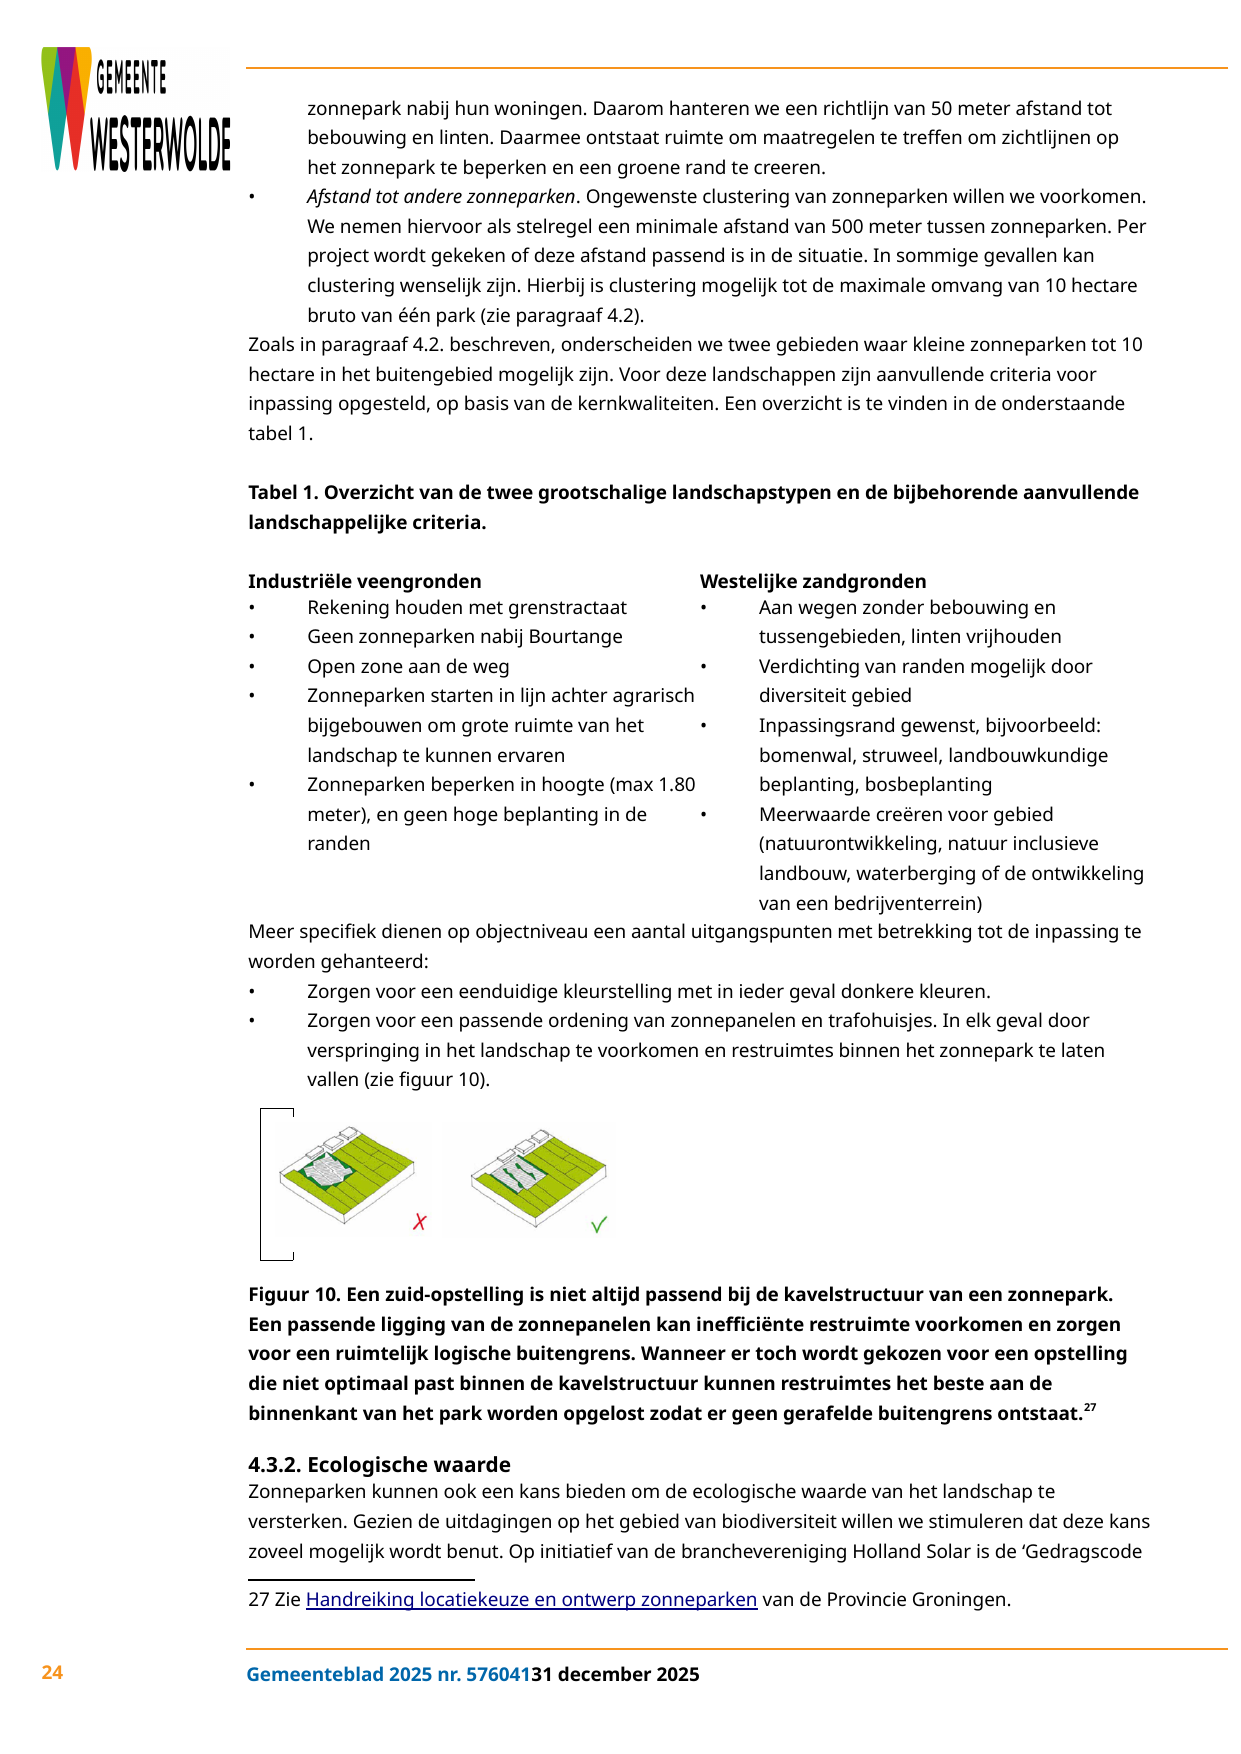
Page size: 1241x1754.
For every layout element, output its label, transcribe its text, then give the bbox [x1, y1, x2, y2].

text Tabel 1. Overzicht van de twee grootschalige landschapstypen en de bijbehorende aanvullende landschappelijke criteria. [248, 479, 1152, 535]
table_cell Rekening houden met grenstractaat Geen zonneparken nabij Bourtange Open zone aan de weg Zonneparken starten in lijn achter agrarisch bijgebouwen om grote ruimte van het landschap te kunnen ervaren Zonneparken beperken in hoogte (max 1.80 meter), en geen hoge beplanting in de randen [248, 594, 700, 916]
list zonnepark nabij hun woningen. Daarom hanteren we een richtlijn van 50 meter afstand tot bebouwing en linten. Daarmee ontstaat ruimte om maatregelen te treffen om zichtlijnen op het zonnepark te beperken en een groene rand te creeren. [248, 95, 1152, 180]
list Afstand tot andere zonneparken. Ongewenste clustering van zonneparken willen we voorkomen. We nemen hiervoor als stelregel een minimale afstand van 500 meter tussen zonneparken. Per project wordt gekeken of deze afstand passend is in de situatie. In sommige gevallen kan clustering wenselijk zijn. Hierbij is clustering mogelijk tot de maximale omvang van 10 hectare bruto van één park (zie paragraaf 4.2). [248, 183, 1152, 328]
text Zonneparken kunnen ook een kans bieden om de ecologische waarde van het landschap te versterken. Gezien de uitdagingen op het gebied van biodiversiteit willen we stimuleren dat deze kans zoveel mogelijk wordt benut. Op initiatief van de branchevereniging Holland Solar is de ‘Gedragscode [248, 1479, 1152, 1563]
text Zie Handreiking locatiekeuze en ontwerp zonneparken van de Provincie Groningen. [248, 1586, 1152, 1612]
text 4.3.2. Ecologische waarde [248, 1450, 1152, 1479]
text Zoals in paragraaf 4.2. beschreven, onderscheiden we twee gebieden waar kleine zonneparken tot 10 hectare in het buitengebied mogelijk zijn. Voor deze landschappen zijn aanvullende criteria voor inpassing opgesteld, op basis van de kernkwaliteiten. Een overzicht is te vinden in de onderstaande tabel 1. [248, 331, 1152, 446]
table_header Industriële veengronden [248, 568, 700, 594]
list Zorgen voor een passende ordening van zonnepanelen en trafohuisjes. In elk geval door verspringing in het landschap te voorkomen en restruimtes binnen het zonnepark te laten vallen (zie figuur 10). [248, 1007, 1152, 1092]
table_header Westelijke zandgronden [700, 568, 1152, 594]
table_cell Aan wegen zonder bebouwing en tussengebieden, linten vrijhouden Verdichting van randen mogelijk door diversiteit gebied Inpassingsrand gewenst, bijvoorbeeld: bomenwal, struweel, landbouwkundige beplanting, bosbeplanting Meerwaarde creëren voor gebied (natuurontwikkeling, natuur inclusieve landbouw, waterberging of de ontwikkeling van een bedrijventerrein) [700, 594, 1152, 916]
text Meer specifiek dienen op objectniveau een aantal uitgangspunten met betrekking tot de inpassing te worden gehanteerd: [248, 919, 1152, 974]
picture [268, 1117, 624, 1252]
text Figuur 10. Een zuid-opstelling is niet altijd passend bij de kavelstructuur van een zonnepark. Een passende ligging van de zonnepanelen kan inefficiënte restruimte voorkomen en zorgen voor een ruimtelijk logische buitengrens. Wanneer er toch wordt gekozen voor een opstelling die niet optimaal past binnen de kavelstructuur kunnen restruimtes het beste aan de binnenkant van het park worden opgelost zodat er geen gerafelde buitengrens ontstaat. [248, 1281, 1152, 1426]
list Zorgen voor een eenduidige kleurstelling met in ieder geval donkere kleuren. [248, 978, 1152, 1004]
picture [41, 47, 231, 172]
